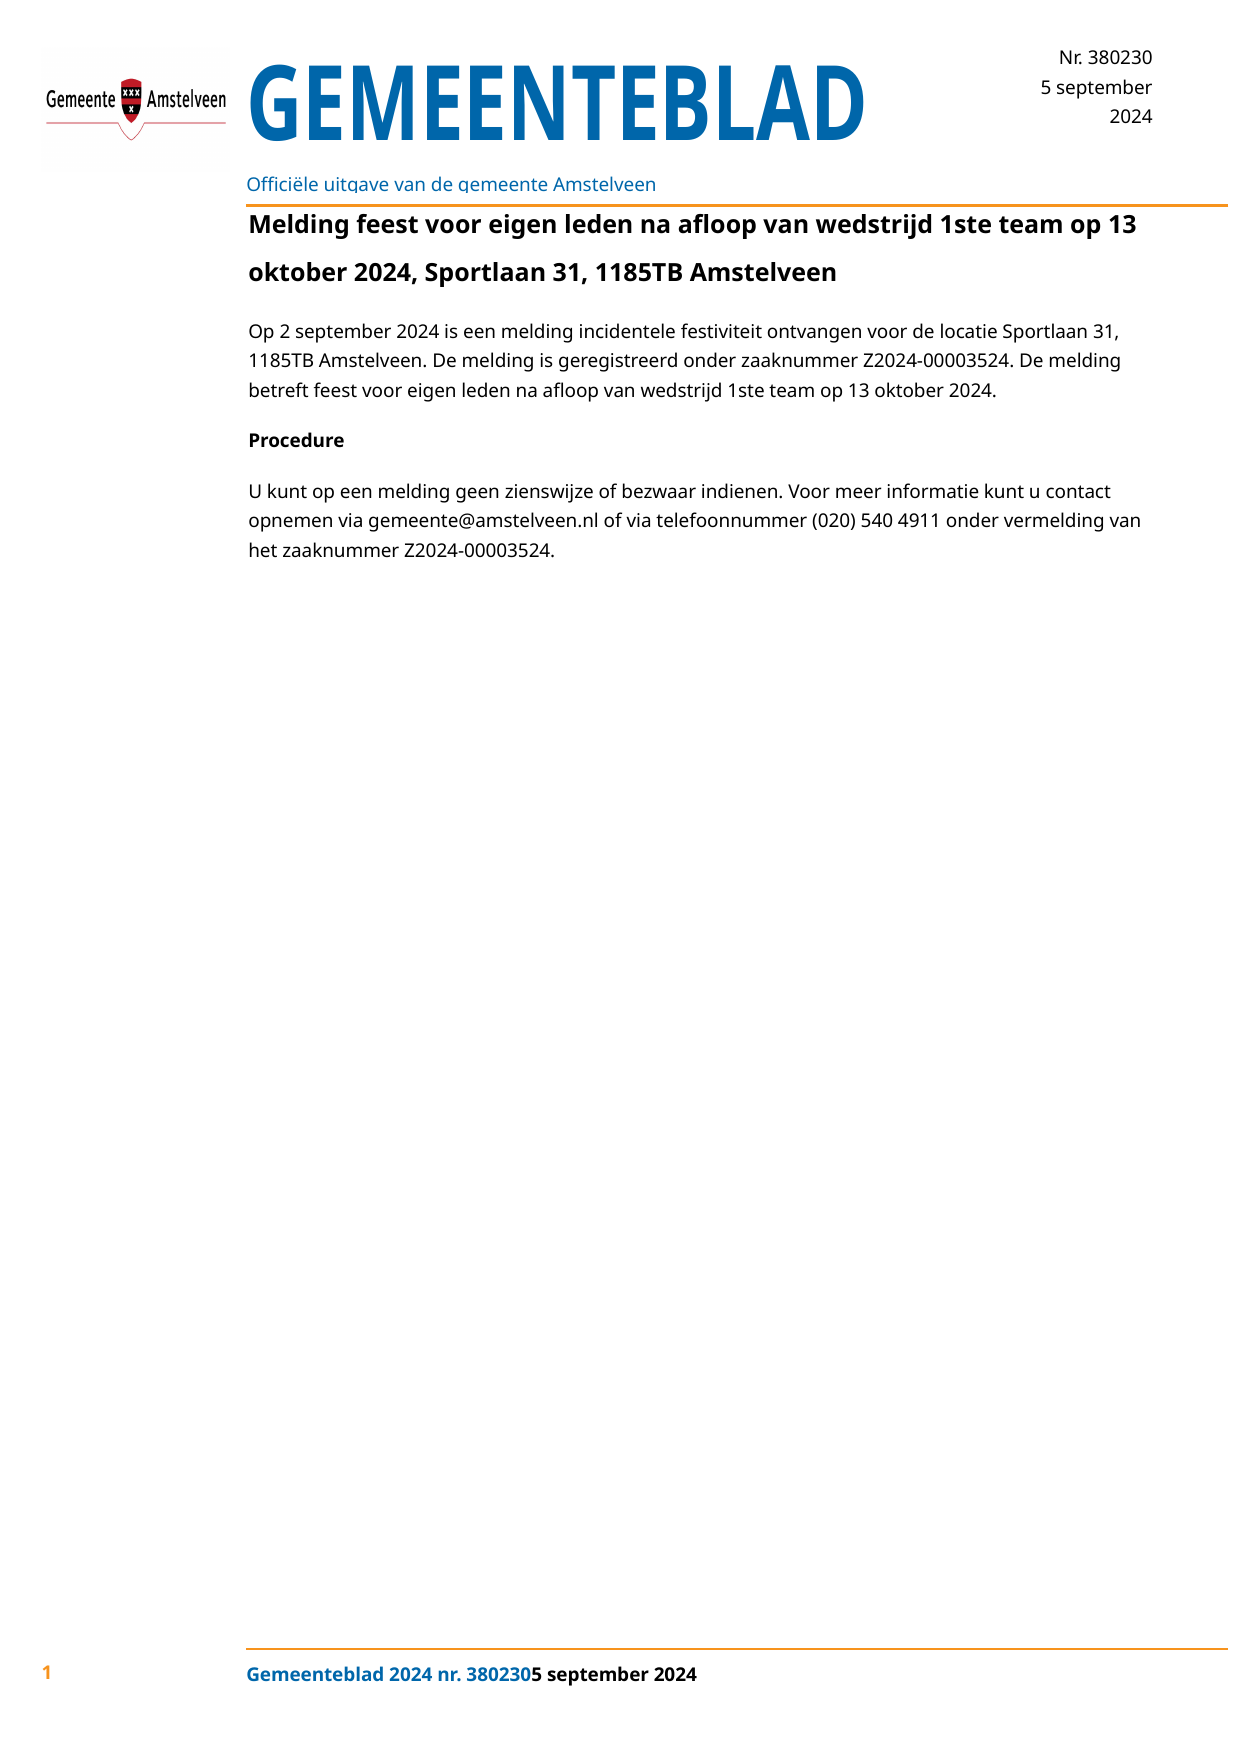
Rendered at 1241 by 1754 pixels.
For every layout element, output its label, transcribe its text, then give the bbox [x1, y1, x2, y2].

text Op 2 september 2024 is een melding incidentele festiviteit ontvangen voor de locatie Sportlaan 31, 1185TB Amstelveen. De melding is geregistreerd onder zaaknummer Z2024-00003524. De melding betreft feest voor eigen leden na afloop van wedstrijd 1ste team op 13 oktober 2024. [248, 318, 1152, 403]
text Procedure [248, 427, 1152, 453]
picture [41, 47, 231, 172]
text Melding feest voor eigen leden na afloop van wedstrijd 1ste team op 13 oktober 2024, Sportlaan 31, 1185TB Amstelveen [248, 207, 1152, 288]
text U kunt op een melding geen zienswijze of bezwaar indienen. Voor meer informatie kunt u contact opnemen via gemeente@amstelveen.nl of via telefoonnummer (020) 540 4911 onder vermelding van het zaaknummer Z2024-00003524. [248, 478, 1152, 563]
